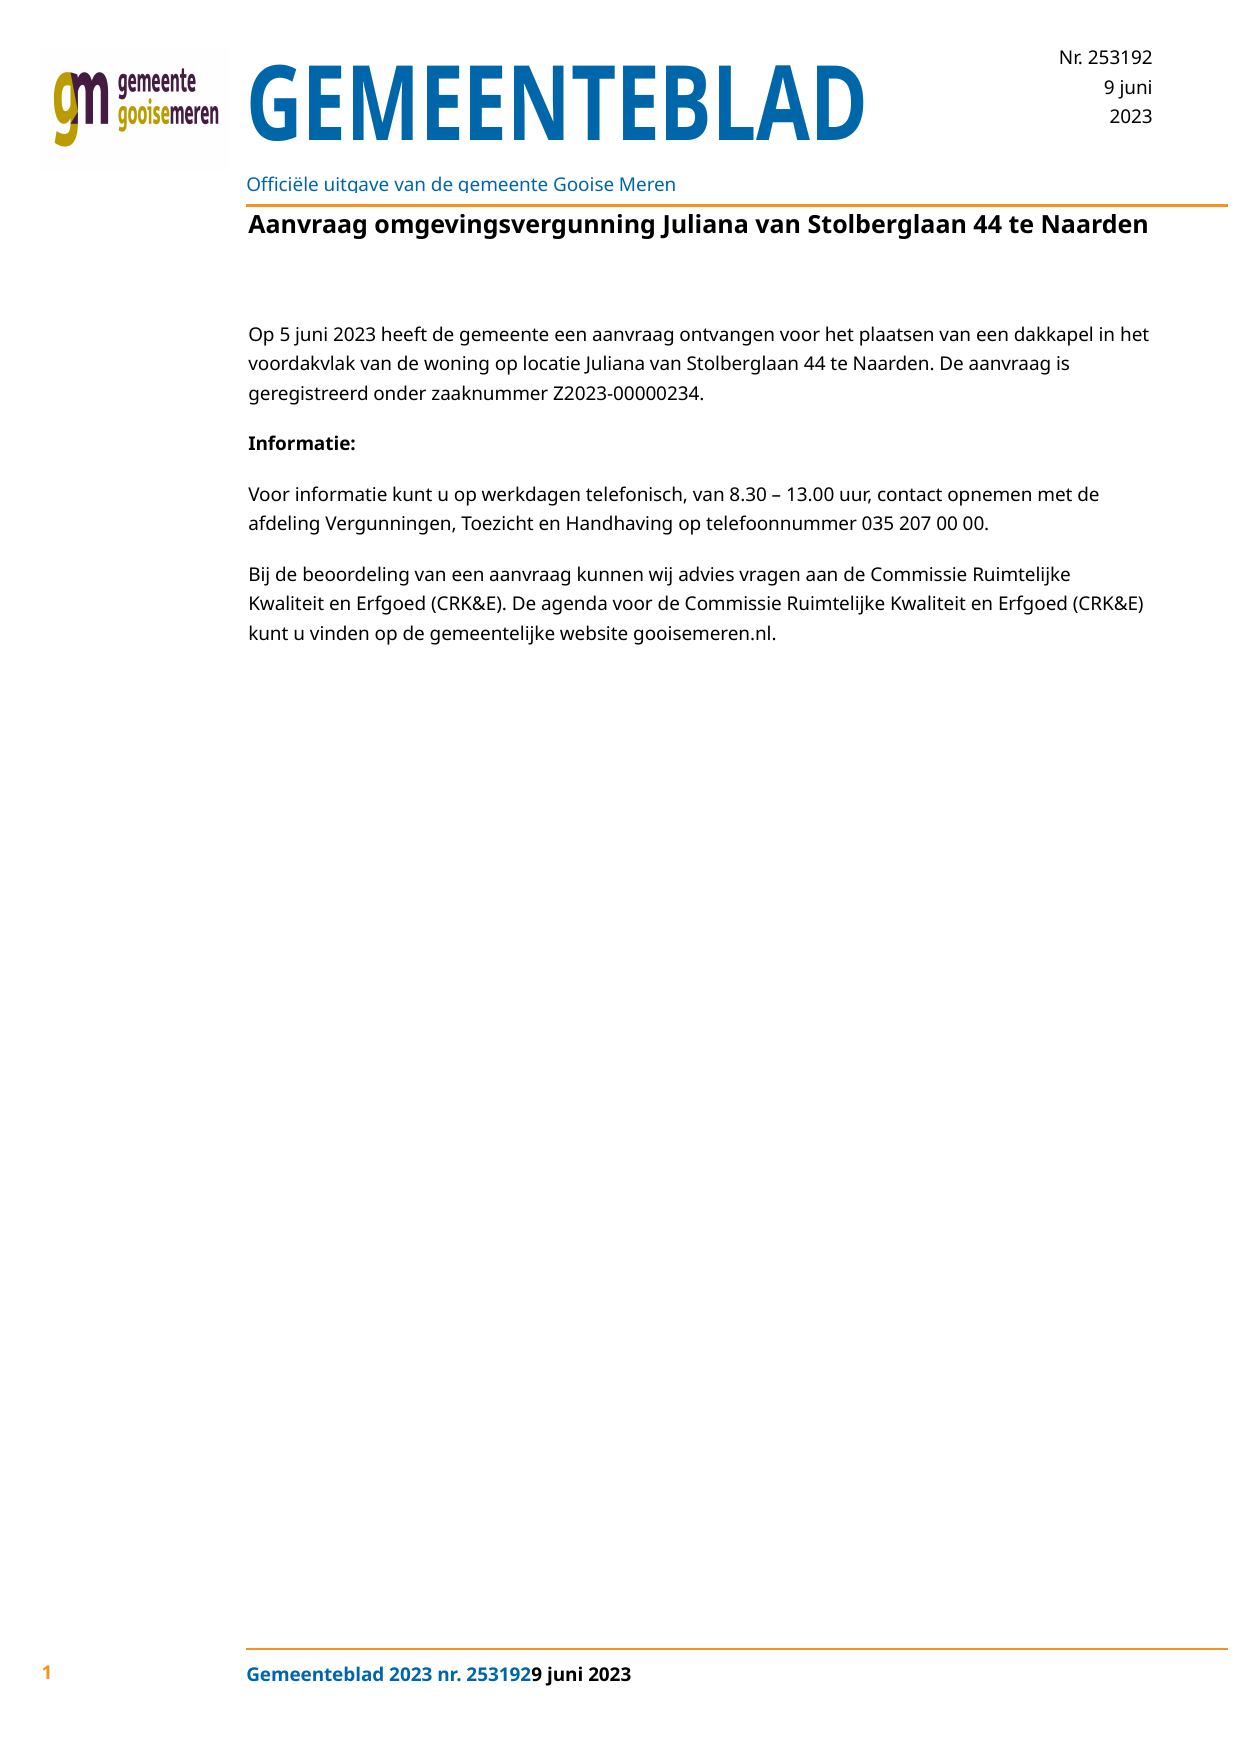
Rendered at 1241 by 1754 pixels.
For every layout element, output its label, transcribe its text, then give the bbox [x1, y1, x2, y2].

text Op 5 juni 2023 heeft de gemeente een aanvraag ontvangen voor het plaatsen van een dakkapel in het voordakvlak van de woning op locatie Juliana van Stolberglaan 44 te Naarden. De aanvraag is geregistreerd onder zaaknummer Z2023-00000234. [248, 321, 1152, 406]
text Voor informatie kunt u op werkdagen telefonisch, van 8.30 – 13.00 uur, contact opnemen met de afdeling Vergunningen, Toezicht en Handhaving op telefoonnummer 035 207 00 00. [248, 481, 1152, 536]
text Bij de beoordeling van een aanvraag kunnen wij advies vragen aan de Commissie Ruimtelijke Kwaliteit en Erfgoed (CRK&E). De agenda voor de Commissie Ruimtelijke Kwaliteit en Erfgoed (CRK&E) kunt u vinden op de gemeentelijke website gooisemeren.nl. [248, 561, 1152, 646]
picture [41, 47, 231, 172]
text Informatie: [248, 430, 1152, 456]
text Aanvraag omgevingsvergunning Juliana van Stolberglaan 44 te Naarden [248, 207, 1152, 241]
